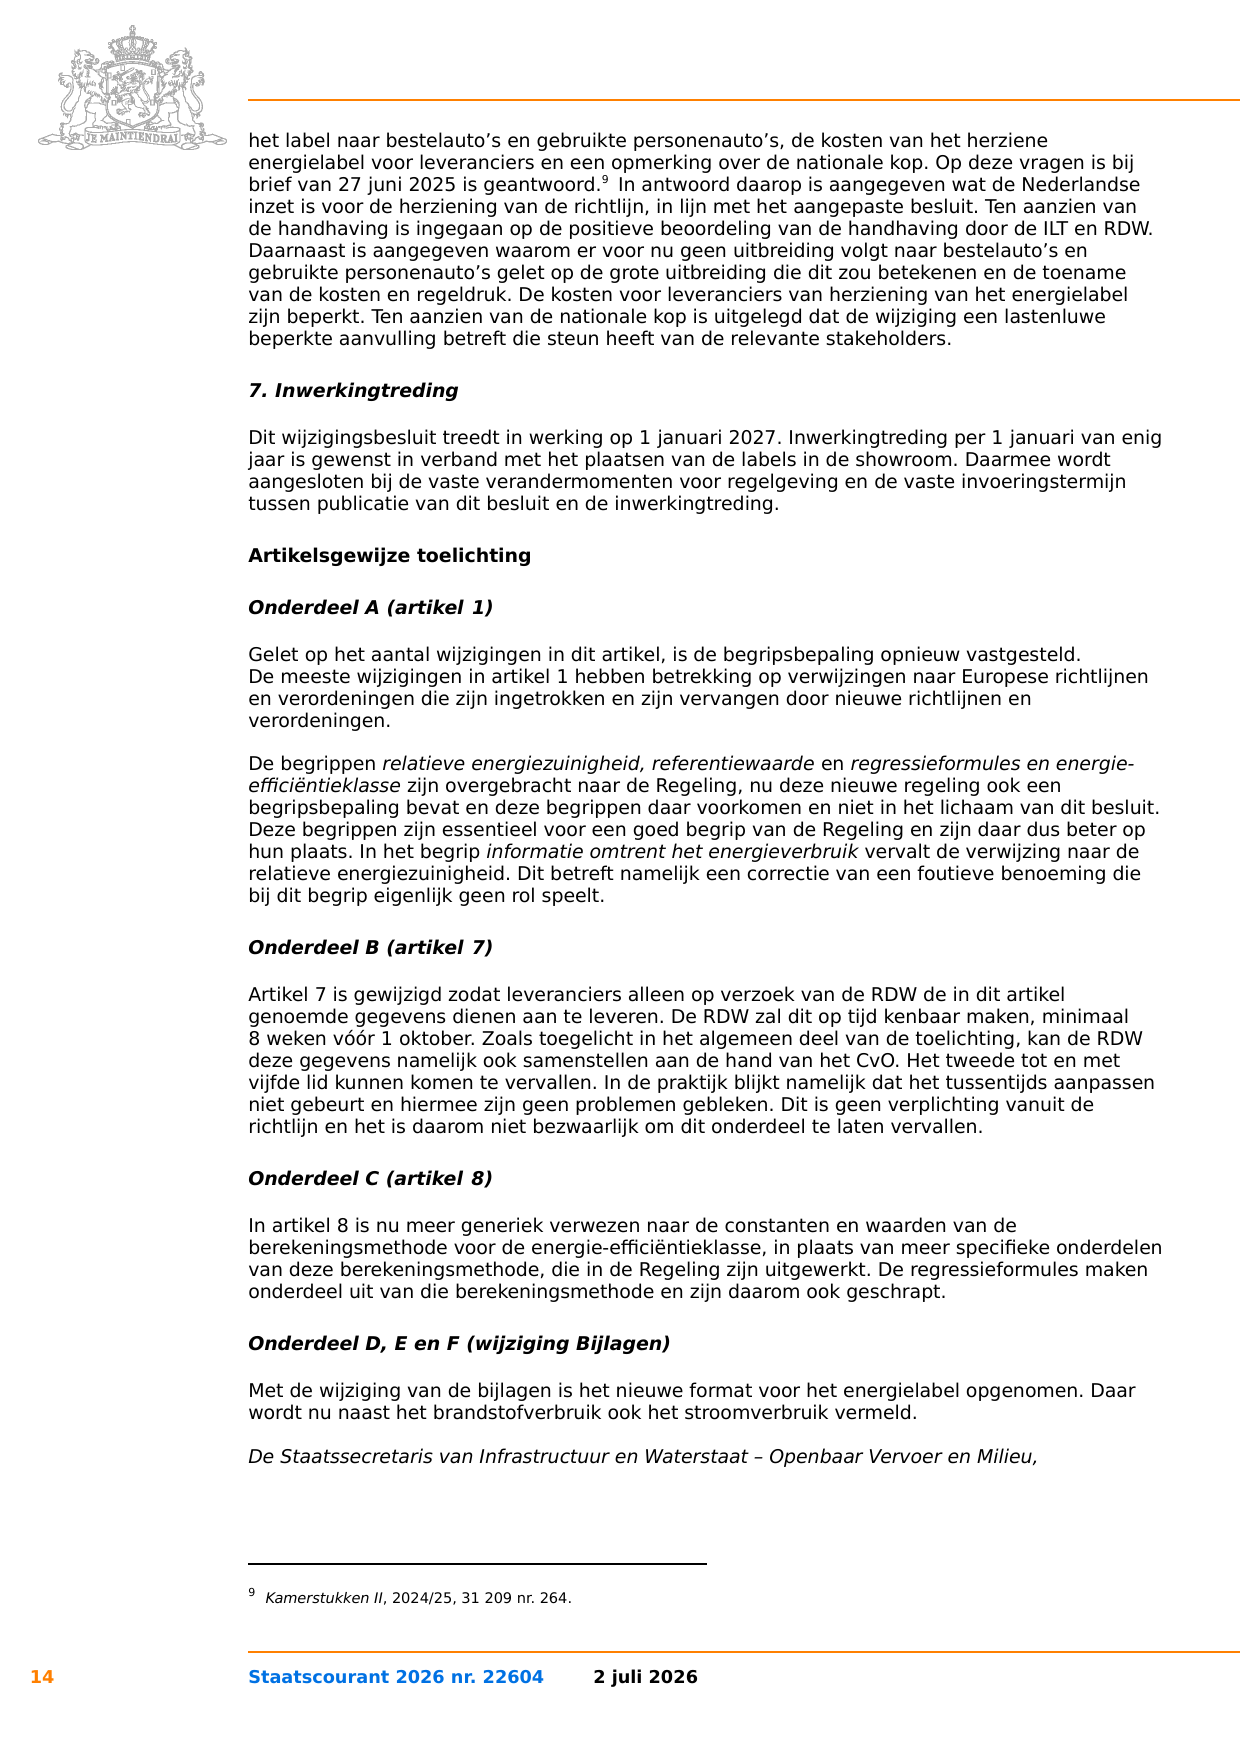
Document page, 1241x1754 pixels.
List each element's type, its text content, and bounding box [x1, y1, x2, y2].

text Met de wijziging van de bijlagen is het nieuwe format voor het energielabel opgenomen. Daar wordt nu naast het brandstofverbruik ook het stroomverbruik vermeld. [248, 1380, 1163, 1424]
subtitle Onderdeel B (artikel 7) [248, 937, 1163, 959]
subtitle Onderdeel A (artikel 1) [248, 597, 1163, 618]
text het label naar bestelauto’s en gebruikte personenauto’s, de kosten van het herziene energielabel voor leveranciers en een opmerking over de nationale kop. Op deze vragen is bij brief van 27 juni 2025 is geantwoord. In antwoord daarop is aangegeven wat de Nederlandse inzet is voor de herziening van de richtlijn, in lijn met het aangepaste besluit. Ten aanzien van de handhaving is ingegaan op de positieve beoordeling van de handhaving door de ILT en RDW. Daarnaast is aangegeven waarom er voor nu geen uitbreiding volgt naar bestelauto’s en gebruikte personenauto’s gelet op de grote uitbreiding die dit zou betekenen en de toename van de kosten en regeldruk. De kosten voor leveranciers van herziening van het energielabel zijn beperkt. Ten aanzien van de nationale kop is uitgelegd dat de wijziging een lastenluwe beperkte aanvulling betreft die steun heeft van de relevante stakeholders. [248, 130, 1163, 350]
text Dit wijzigingsbesluit treedt in werking op 1 januari 2027. Inwerkingtreding per 1 januari van enig jaar is gewenst in verband met het plaatsen van de labels in de showroom. Daarmee wordt aangesloten bij de vaste verandermomenten voor regelgeving en de vaste invoeringstermijn tussen publicatie van dit besluit en de inwerkingtreding. [248, 427, 1163, 514]
picture [38, 25, 227, 150]
text Kamerstukken II, 2024/25, 31 209 nr. 264. [248, 1586, 1163, 1608]
text Artikel 7 is gewijzigd zodat leveranciers alleen op verzoek van de RDW de in dit artikel genoemde gegevens dienen aan te leveren. De RDW zal dit op tijd kenbaar maken, minimaal 8 weken vóór 1 oktober. Zoals toegelicht in het algemeen deel van de toelichting, kan de RDW deze gegevens namelijk ook samenstellen aan de hand van het CvO. Het tweede tot en met vijfde lid kunnen komen te vervallen. In de praktijk blijkt namelijk dat het tussentijds aanpassen niet gebeurt en hiermee zijn geen problemen gebleken. Dit is geen verplichting vanuit de richtlijn en het is daarom niet bezwaarlijk om dit onderdeel te laten vervallen. [248, 984, 1163, 1138]
subtitle 7. Inwerkingtreding [248, 380, 1163, 402]
subtitle Artikelsgewijze toelichting [248, 544, 1163, 567]
subtitle Onderdeel C (artikel 8) [248, 1168, 1163, 1190]
text In artikel 8 is nu meer generiek verwezen naar de constanten en waarden van de berekeningsmethode voor de energie-efficiëntieklasse, in plaats van meer specifieke onderdelen van deze berekeningsmethode, die in de Regeling zijn uitgewerkt. De regressieformules maken onderdeel uit van die berekeningsmethode en zijn daarom ook geschrapt. [248, 1215, 1163, 1303]
text Gelet op het aantal wijzigingen in dit artikel, is de begripsbepaling opnieuw vastgesteld. [248, 643, 1163, 666]
text De begrippen relatieve energiezuinigheid, referentiewaarde en regressieformules en energie-efficiëntieklasse zijn overgebracht naar de Regeling, nu deze nieuwe regeling ook een begripsbepaling bevat en deze begrippen daar voorkomen en niet in het lichaam van dit besluit. Deze begrippen zijn essentieel voor een goed begrip van de Regeling en zijn daar dus beter op hun plaats. In het begrip informatie omtrent het energieverbruik vervalt de verwijzing naar de relatieve energiezuinigheid. Dit betreft namelijk een correctie van een foutieve benoeming die bij dit begrip eigenlijk geen rol speelt. [248, 753, 1163, 907]
text De meeste wijzigingen in artikel 1 hebben betrekking op verwijzingen naar Europese richtlijnen en verordeningen die zijn ingetrokken en zijn vervangen door nieuwe richtlijnen en verordeningen. [248, 666, 1163, 731]
subtitle Onderdeel D, E en F (wijziging Bijlagen) [248, 1333, 1163, 1355]
text De Staatssecretaris van Infrastructuur en Waterstaat – Openbaar Vervoer en Milieu, [248, 1446, 1163, 1468]
